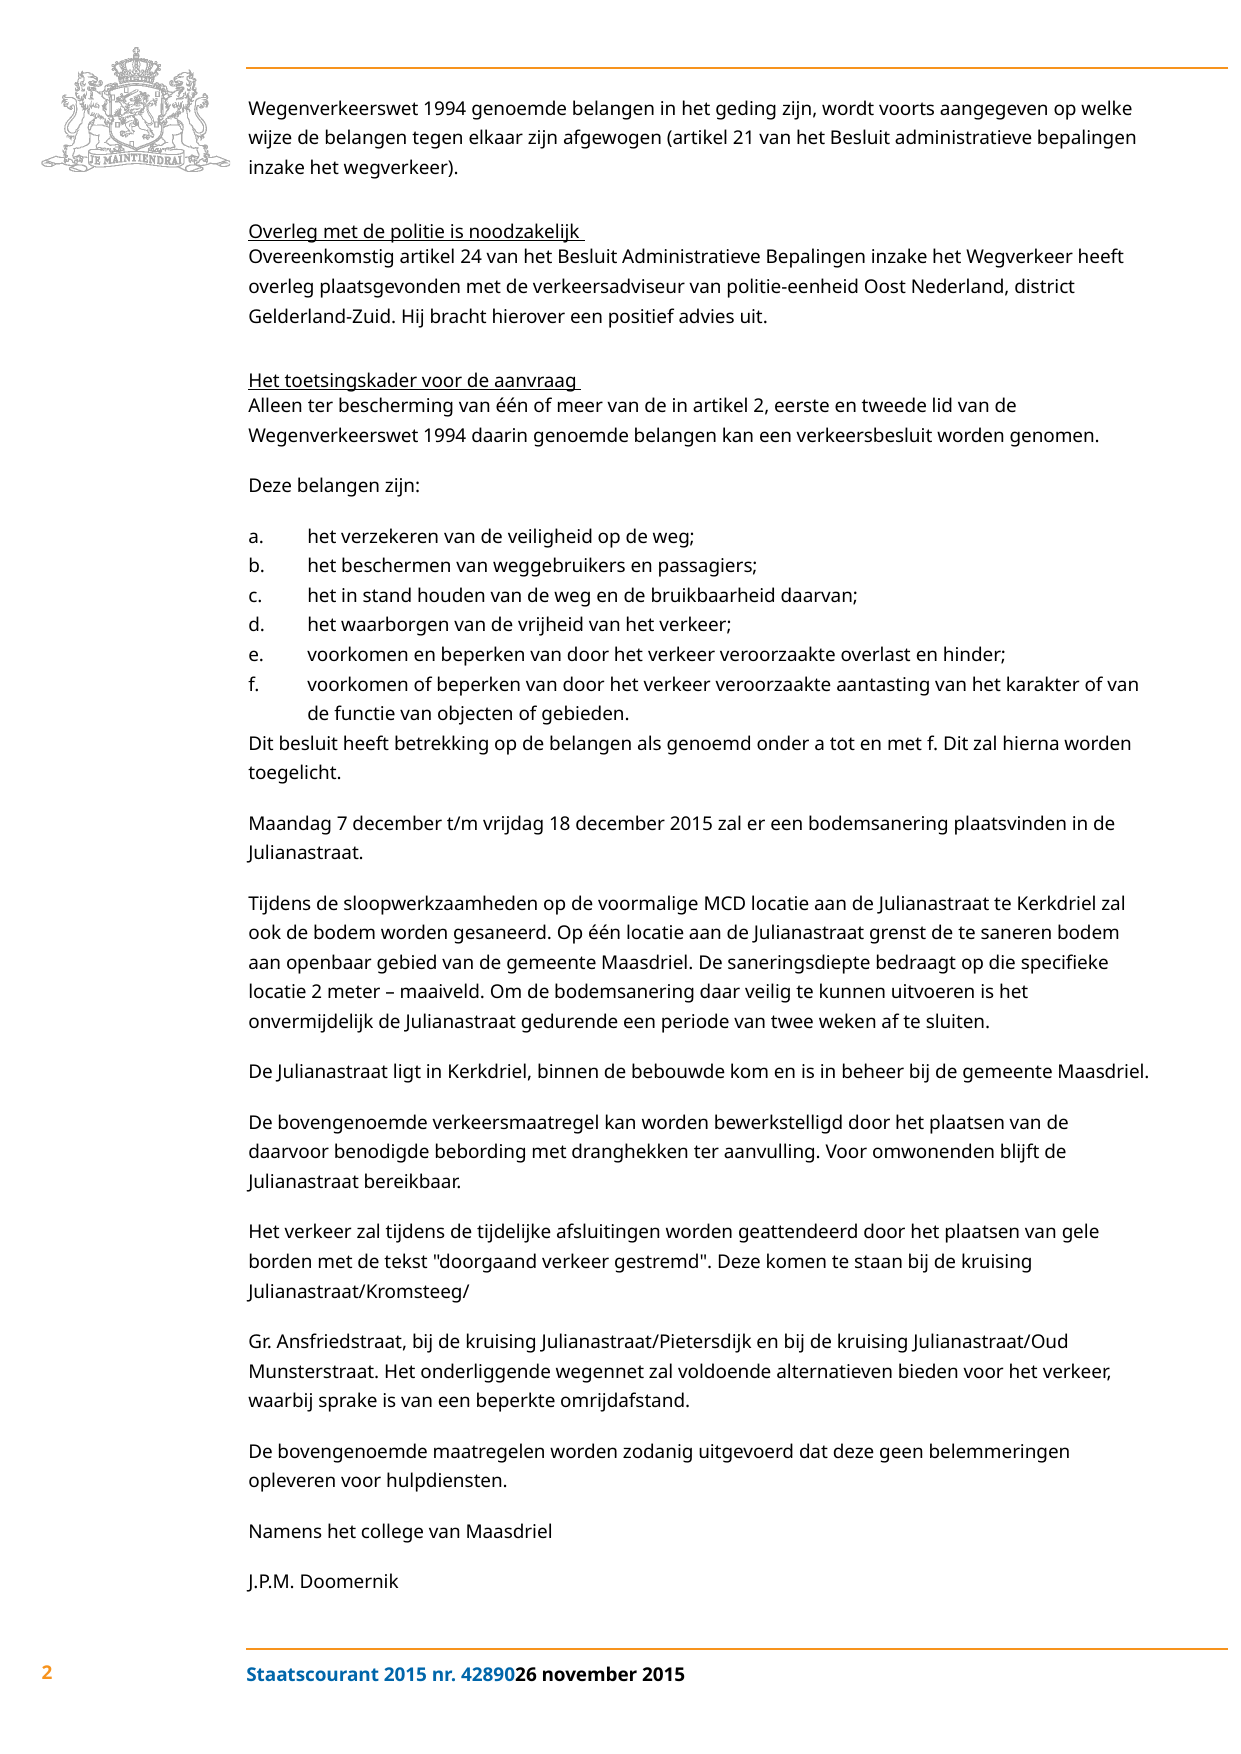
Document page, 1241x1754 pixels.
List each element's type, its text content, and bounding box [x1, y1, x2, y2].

text Maandag 7 december t/m vrijdag 18 december 2015 zal er een bodemsanering plaatsvinden in de Julianastraat. [248, 810, 1152, 865]
text Het toetsingskader voor de aanvraag [248, 367, 1152, 392]
text Wegenverkeerswet 1994 genoemde belangen in het geding zijn, wordt voorts aangegeven op welke wijze de belangen tegen elkaar zijn afgewogen (artikel 21 van het Besluit administratieve bepalingen inzake het wegverkeer). [248, 95, 1152, 180]
text Het verkeer zal tijdens de tijdelijke afsluitingen worden geattendeerd door het plaatsen van gele borden met de tekst "doorgaand verkeer gestremd". Deze komen te staan bij de kruising Julianastraat/Kromsteeg/ [248, 1219, 1152, 1304]
list het verzekeren van de veiligheid op de weg; [248, 523, 1152, 549]
picture [41, 47, 231, 172]
text De Julianastraat ligt in Kerkdriel, binnen de bebouwde kom en is in beheer bij de gemeente Maasdriel. [248, 1059, 1152, 1084]
text Tijdens de sloopwerkzaamheden op de voormalige MCD locatie aan de Julianastraat te Kerkdriel zal ook de bodem worden gesaneerd. Op één locatie aan de Julianastraat grenst de te saneren bodem aan openbaar gebied van de gemeente Maasdriel. De saneringsdiepte bedraagt op die specifieke locatie 2 meter – maaiveld. Om de bodemsanering daar veilig te kunnen uitvoeren is het onvermijdelijk de Julianastraat gedurende een periode van twee weken af te sluiten. [248, 890, 1152, 1034]
list het waarborgen van de vrijheid van het verkeer; [248, 612, 1152, 637]
text Alleen ter bescherming van één of meer van de in artikel 2, eerste en tweede lid van de Wegenverkeerswet 1994 daarin genoemde belangen kan een verkeersbesluit worden genomen. [248, 392, 1152, 448]
list het beschermen van weggebruikers en passagiers; [248, 552, 1152, 578]
text De bovengenoemde maatregelen worden zodanig uitgevoerd dat deze geen belemmeringen opleveren voor hulpdiensten. [248, 1438, 1152, 1493]
text J.P.M. Doomernik [248, 1568, 1152, 1594]
list het in stand houden van de weg en de bruikbaarheid daarvan; [248, 582, 1152, 608]
text Gr. Ansfriedstraat, bij de kruising Julianastraat/Pietersdijk en bij de kruising Julianastraat/Oud Munsterstraat. Het onderliggende wegennet zal voldoende alternatieven bieden voor het verkeer, waarbij sprake is van een beperkte omrijdafstand. [248, 1328, 1152, 1413]
text Overeenkomstig artikel 24 van het Besluit Administratieve Bepalingen inzake het Wegverkeer heeft overleg plaatsgevonden met de verkeersadviseur van politie-eenheid Oost Nederland, district Gelderland-Zuid. Hij bracht hierover een positief advies uit. [248, 244, 1152, 328]
text Deze belangen zijn: [248, 472, 1152, 498]
list voorkomen en beperken van door het verkeer veroorzaakte overlast en hinder; [248, 641, 1152, 667]
text Dit besluit heeft betrekking op de belangen als genoemd onder a tot en met f. Dit zal hierna worden toegelicht. [248, 730, 1152, 785]
list voorkomen of beperken van door het verkeer veroorzaakte aantasting van het karakter of van de functie van objecten of gebieden. [248, 671, 1152, 726]
text De bovengenoemde verkeersmaatregel kan worden bewerkstelligd door het plaatsen van de daarvoor benodigde bebording met dranghekken ter aanvulling. Voor omwonenden blijft de Julianastraat bereikbaar. [248, 1109, 1152, 1194]
text Namens het college van Maasdriel [248, 1518, 1152, 1544]
text Overleg met de politie is noodzakelijk [248, 218, 1152, 244]
